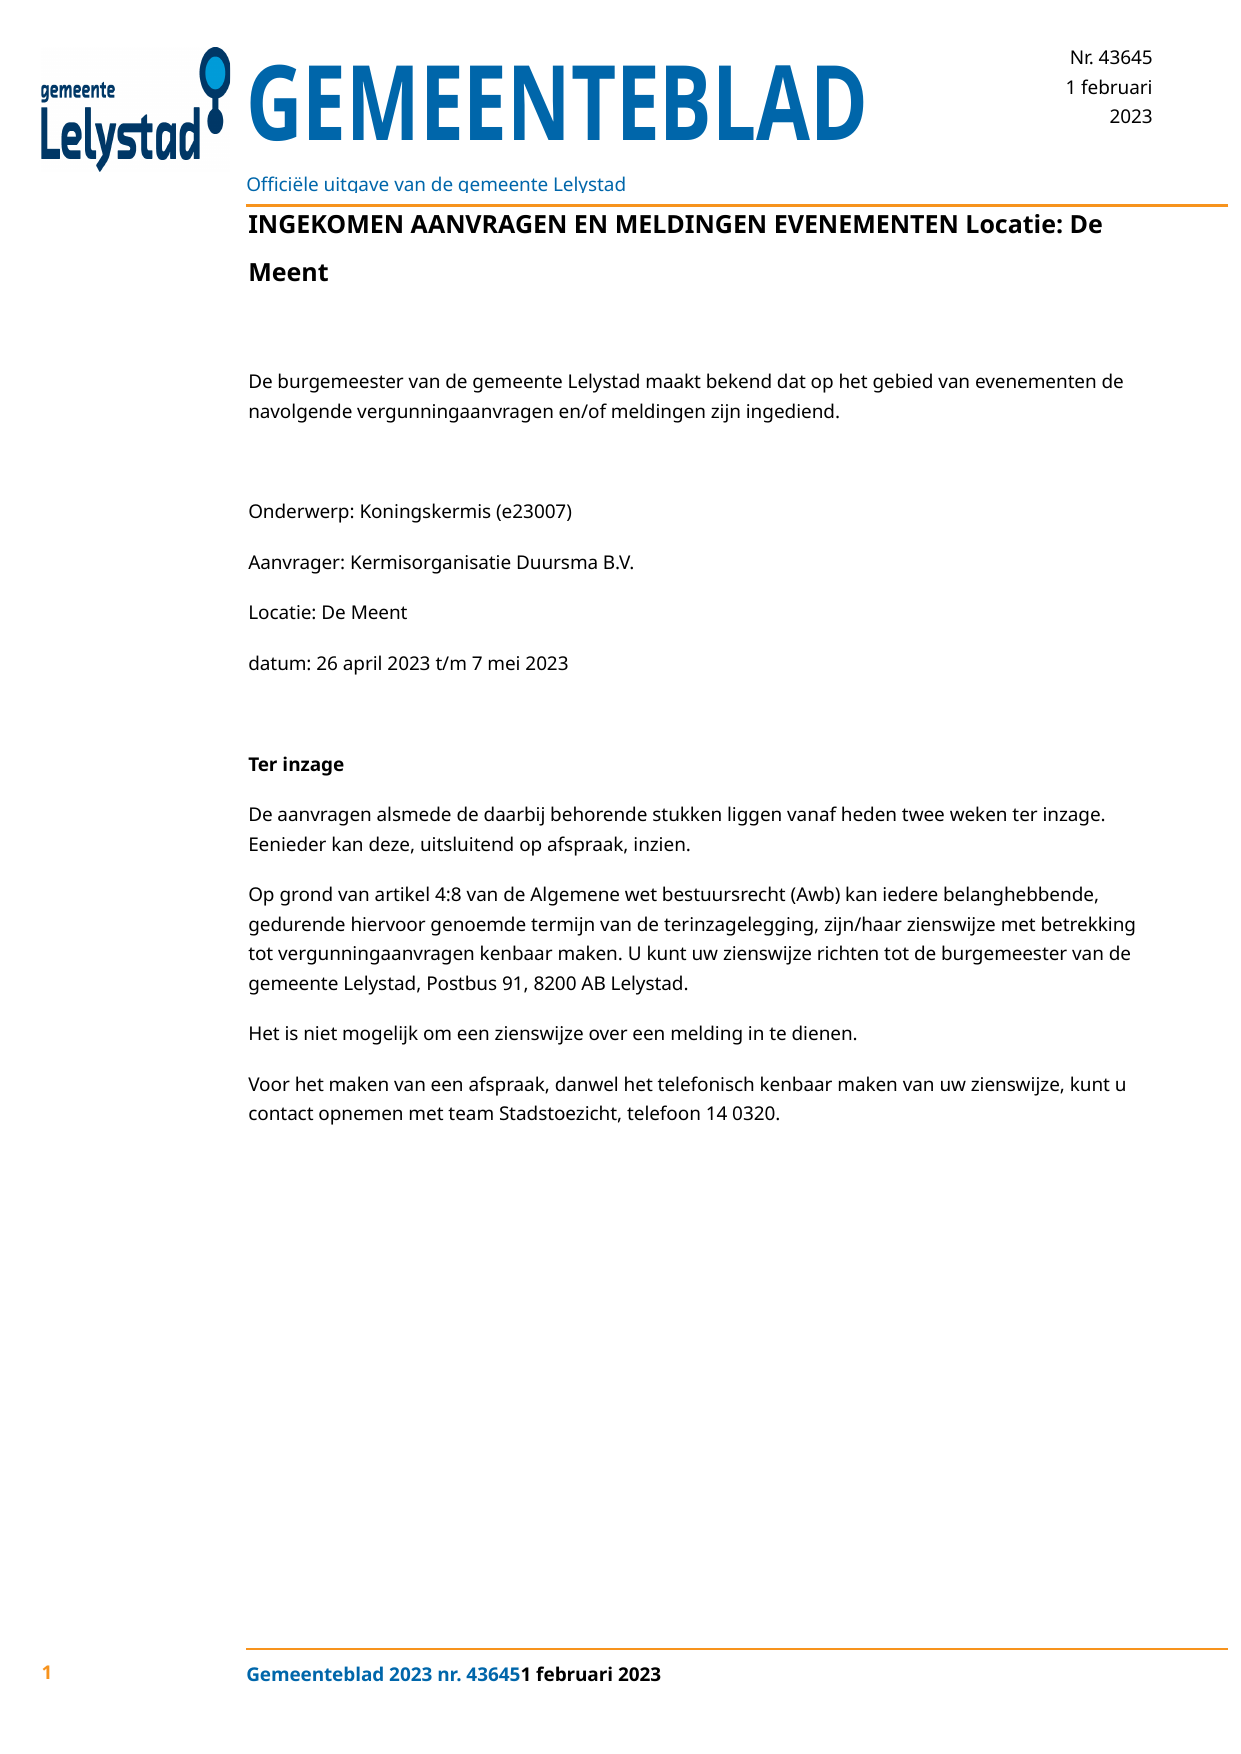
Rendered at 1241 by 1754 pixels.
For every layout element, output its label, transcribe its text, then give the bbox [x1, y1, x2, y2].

text Ter inzage [248, 751, 1152, 777]
text Voor het maken van een afspraak, danwel het telefonisch kenbaar maken van uw zienswijze, kunt u contact opnemen met team Stadstoezicht, telefoon 14 0320. [248, 1071, 1152, 1126]
text INGEKOMEN AANVRAGEN EN MELDINGEN EVENEMENTEN Locatie: De Meent [248, 207, 1152, 288]
picture [41, 47, 231, 172]
text Het is niet mogelijk om een zienswijze over een melding in te dienen. [248, 1020, 1152, 1046]
text Locatie: De Meent [248, 599, 1152, 625]
text De burgemeester van de gemeente Lelystad maakt bekend dat op het gebied van evenementen de navolgende vergunningaanvragen en/of meldingen zijn ingediend. [248, 368, 1152, 424]
text Onderwerp: Koningskermis (e23007) [248, 499, 1152, 524]
text De aanvragen alsmede de daarbij behorende stukken liggen vanaf heden twee weken ter inzage. Eenieder kan deze, uitsluitend op afspraak, inzien. [248, 801, 1152, 857]
text Aanvrager: Kermisorganisatie Duursma B.V. [248, 549, 1152, 575]
text datum: 26 april 2023 t/m 7 mei 2023 [248, 650, 1152, 676]
text Op grond van artikel 4:8 van de Algemene wet bestuursrecht (Awb) kan iedere belanghebbende, gedurende hiervoor genoemde termijn van de terinzagelegging, zijn/haar zienswijze met betrekking tot vergunningaanvragen kenbaar maken. U kunt uw zienswijze richten tot de burgemeester van de gemeente Lelystad, Postbus 91, 8200 AB Lelystad. [248, 881, 1152, 996]
